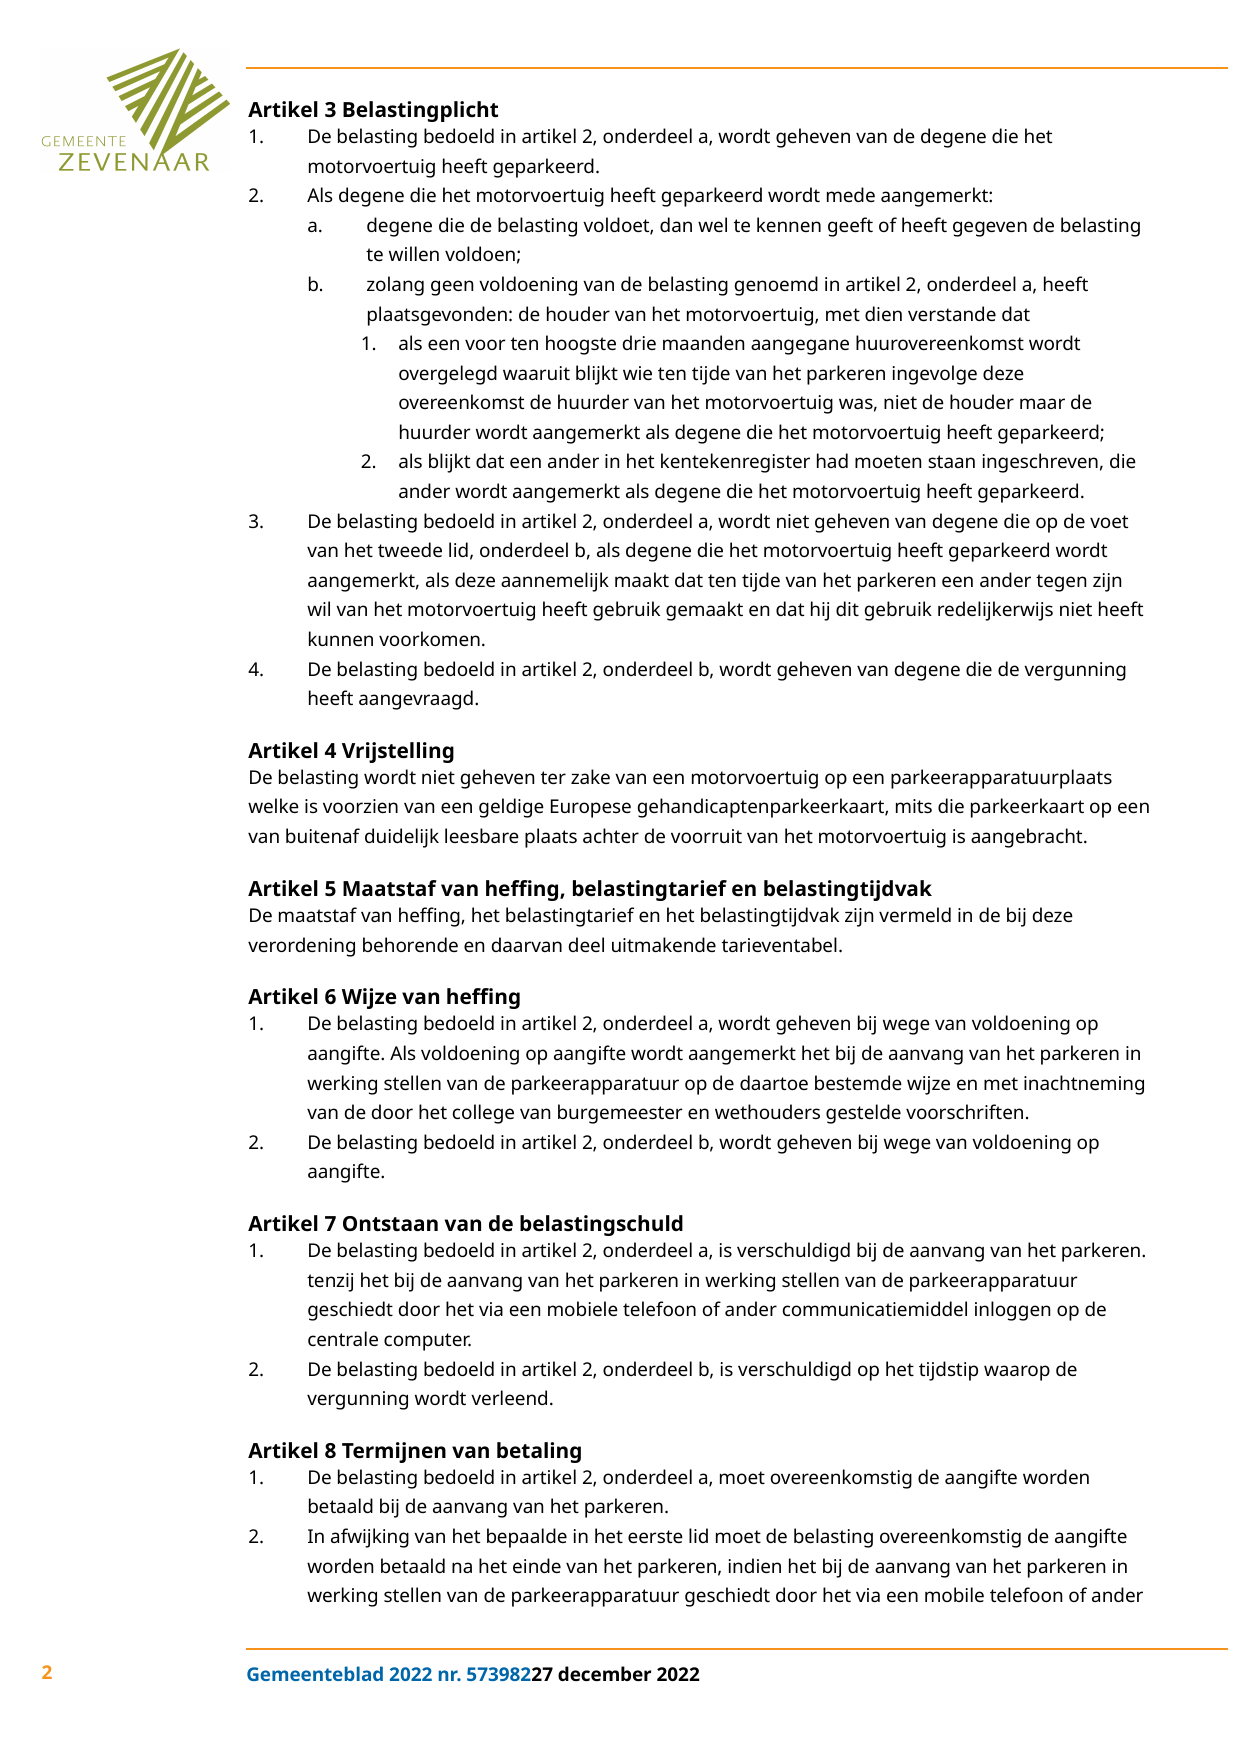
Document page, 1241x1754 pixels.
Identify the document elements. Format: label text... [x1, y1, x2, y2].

list De belasting bedoeld in artikel 2, onderdeel a, is verschuldigd bij de aanvang van het parkeren. tenzij het bij de aanvang van het parkeren in werking stellen van de parkeerapparatuur geschiedt door het via een mobiele telefoon of ander communicatiemiddel inloggen op de centrale computer. [248, 1237, 1152, 1352]
text Artikel 8 Termijnen van betaling [248, 1436, 1152, 1464]
list De belasting bedoeld in artikel 2, onderdeel a, wordt niet geheven van degene die op de voet van het tweede lid, onderdeel b, als degene die het motorvoertuig heeft geparkeerd wordt aangemerkt, als deze aannemelijk maakt dat ten tijde van het parkeren een ander tegen zijn wil van het motorvoertuig heeft gebruik gemaakt en dat hij dit gebruik redelijkerwijs niet heeft kunnen voorkomen. [248, 508, 1152, 652]
list De belasting bedoeld in artikel 2, onderdeel b, wordt geheven van degene die de vergunning heeft aangevraagd. [248, 656, 1152, 711]
list De belasting bedoeld in artikel 2, onderdeel a, wordt geheven bij wege van voldoening op aangifte. Als voldoening op aangifte wordt aangemerkt het bij de aanvang van het parkeren in werking stellen van de parkeerapparatuur op de daartoe bestemde wijze en met inachtneming van de door het college van burgemeester en wethouders gestelde voorschriften. [248, 1011, 1152, 1125]
text Artikel 6 Wijze van heffing [248, 982, 1152, 1011]
picture [41, 47, 231, 172]
text Artikel 3 Belastingplicht [248, 95, 1152, 123]
text Artikel 7 Ontstaan van de belastingschuld [248, 1209, 1152, 1237]
list Als degene die het motorvoertuig heeft geparkeerd wordt mede aangemerkt: [248, 182, 1152, 208]
list als een voor ten hoogste drie maanden aangegane huurovereenkomst wordt overgelegd waaruit blijkt wie ten tijde van het parkeren ingevolge deze overeenkomst de huurder van het motorvoertuig was, niet de houder maar de huurder wordt aangemerkt als degene die het motorvoertuig heeft geparkeerd; [361, 330, 1152, 445]
text Artikel 5 Maatstaf van heffing, belastingtarief en belastingtijdvak [248, 874, 1152, 902]
list De belasting bedoeld in artikel 2, onderdeel b, wordt geheven bij wege van voldoening op aangifte. [248, 1129, 1152, 1184]
text De belasting wordt niet geheven ter zake van een motorvoertuig op een parkeerapparatuurplaats welke is voorzien van een geldige Europese gehandicaptenparkeerkaart, mits die parkeerkaart op een van buitenaf duidelijk leesbare plaats achter de voorruit van het motorvoertuig is aangebracht. [248, 764, 1152, 849]
list degene die de belasting voldoet, dan wel te kennen geeft of heeft gegeven de belasting te willen voldoen; [307, 212, 1152, 267]
list zolang geen voldoening van de belasting genoemd in artikel 2, onderdeel a, heeft plaatsgevonden: de houder van het motorvoertuig, met dien verstande dat [307, 271, 1152, 326]
list In afwijking van het bepaalde in het eerste lid moet de belasting overeenkomstig de aangifte worden betaald na het einde van het parkeren, indien het bij de aanvang van het parkeren in werking stellen van de parkeerapparatuur geschiedt door het via een mobile telefoon of ander [248, 1523, 1152, 1608]
text Artikel 4 Vrijstelling [248, 736, 1152, 764]
list De belasting bedoeld in artikel 2, onderdeel b, is verschuldigd op het tijdstip waarop de vergunning wordt verleend. [248, 1356, 1152, 1411]
list De belasting bedoeld in artikel 2, onderdeel a, wordt geheven van de degene die het motorvoertuig heeft geparkeerd. [248, 123, 1152, 178]
list De belasting bedoeld in artikel 2, onderdeel a, moet overeenkomstig de aangifte worden betaald bij de aanvang van het parkeren. [248, 1464, 1152, 1519]
text De maatstaf van heffing, het belastingtarief en het belastingtijdvak zijn vermeld in de bij deze verordening behorende en daarvan deel uitmakende tarieventabel. [248, 902, 1152, 957]
list als blijkt dat een ander in het kentekenregister had moeten staan ingeschreven, die ander wordt aangemerkt als degene die het motorvoertuig heeft geparkeerd. [361, 449, 1152, 504]
